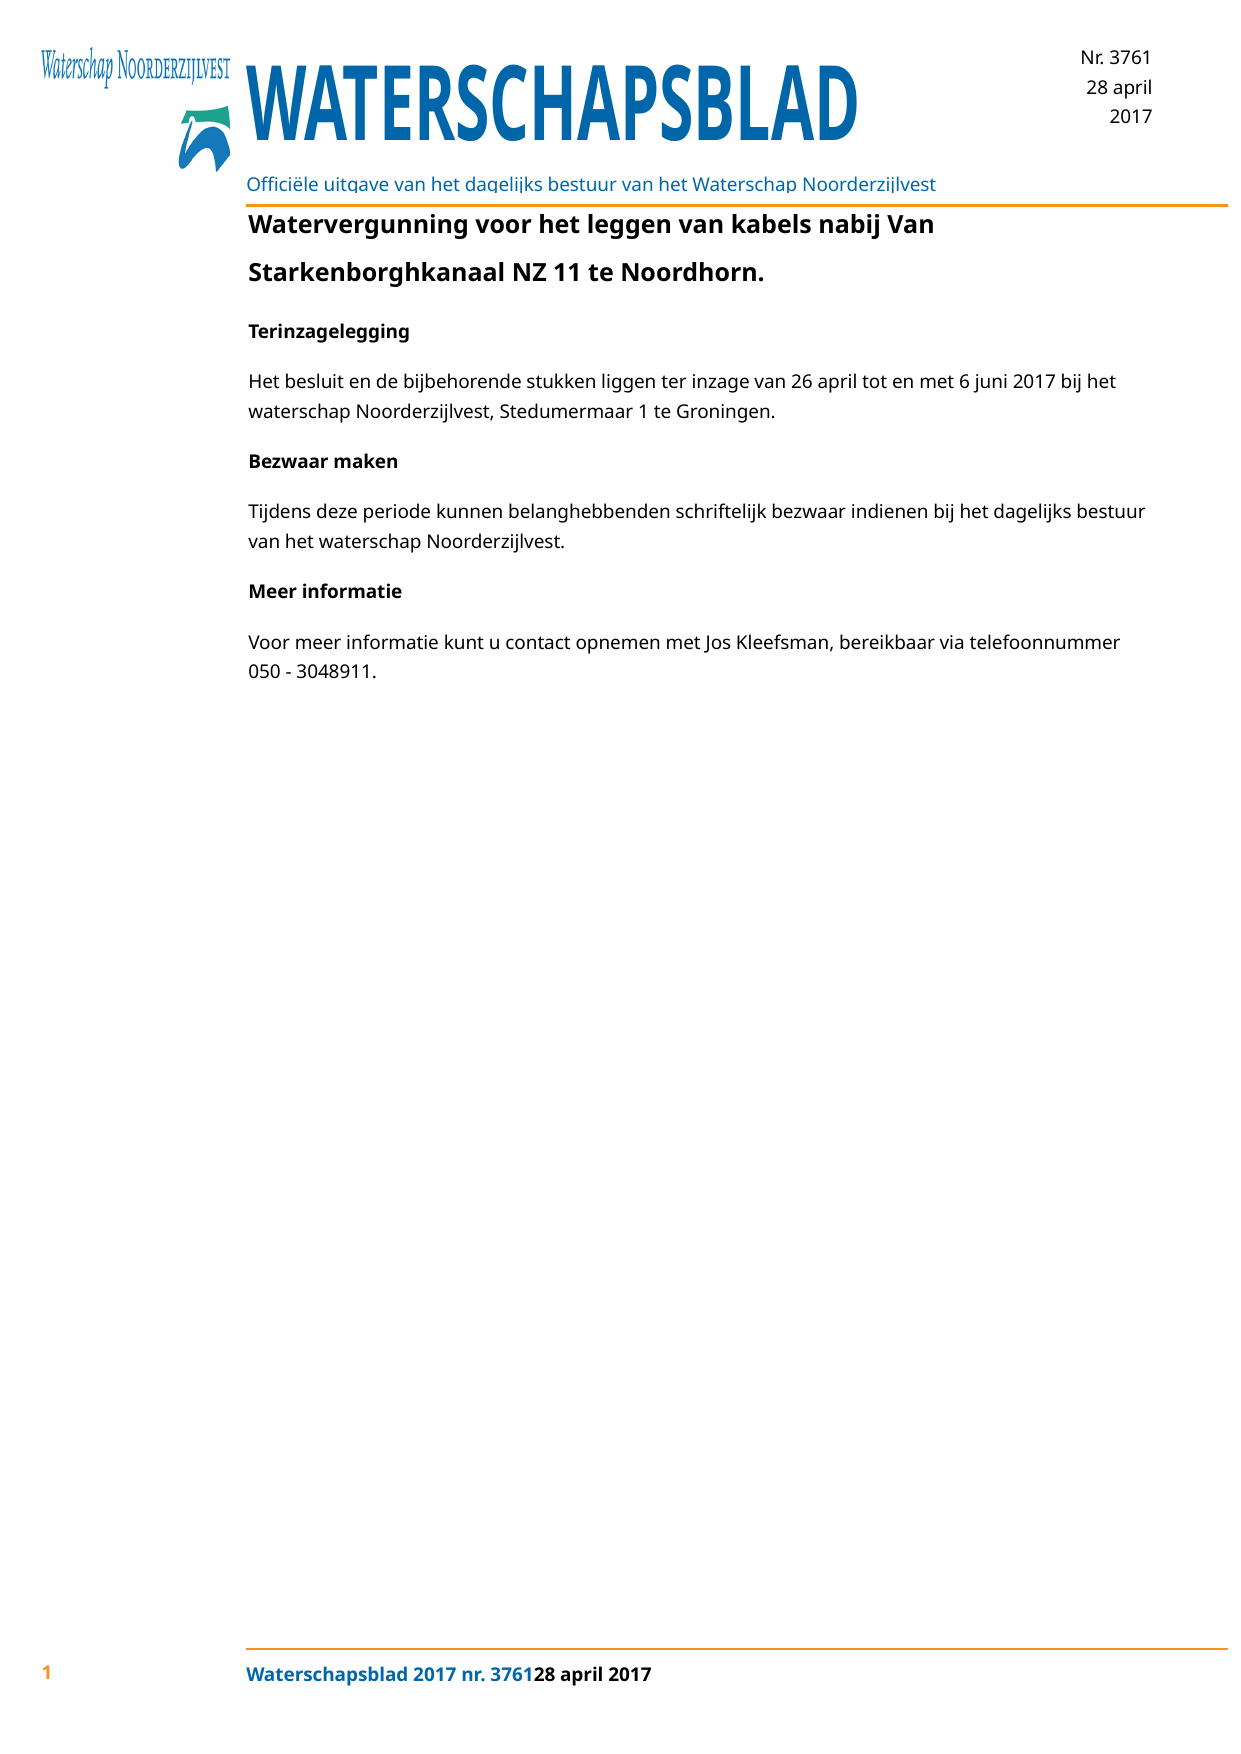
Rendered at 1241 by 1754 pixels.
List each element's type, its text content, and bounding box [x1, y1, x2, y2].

text Het besluit en de bijbehorende stukken liggen ter inzage van 26 april tot en met 6 juni 2017 bij het waterschap Noorderzijlvest, Stedumermaar 1 te Groningen. [248, 368, 1152, 424]
text Tijdens deze periode kunnen belanghebbenden schriftelijk bezwaar indienen bij het dagelijks bestuur van het waterschap Noorderzijlvest. [248, 499, 1152, 554]
text Voor meer informatie kunt u contact opnemen met Jos Kleefsman, bereikbaar via telefoonnummer 050 - 3048911. [248, 629, 1152, 684]
text Meer informatie [248, 579, 1152, 604]
picture [41, 47, 231, 172]
text Watervergunning voor het leggen van kabels nabij Van Starkenborghkanaal NZ 11 te Noordhorn. [248, 207, 1152, 288]
text Bezwaar maken [248, 448, 1152, 474]
text Terinzagelegging [248, 318, 1152, 344]
